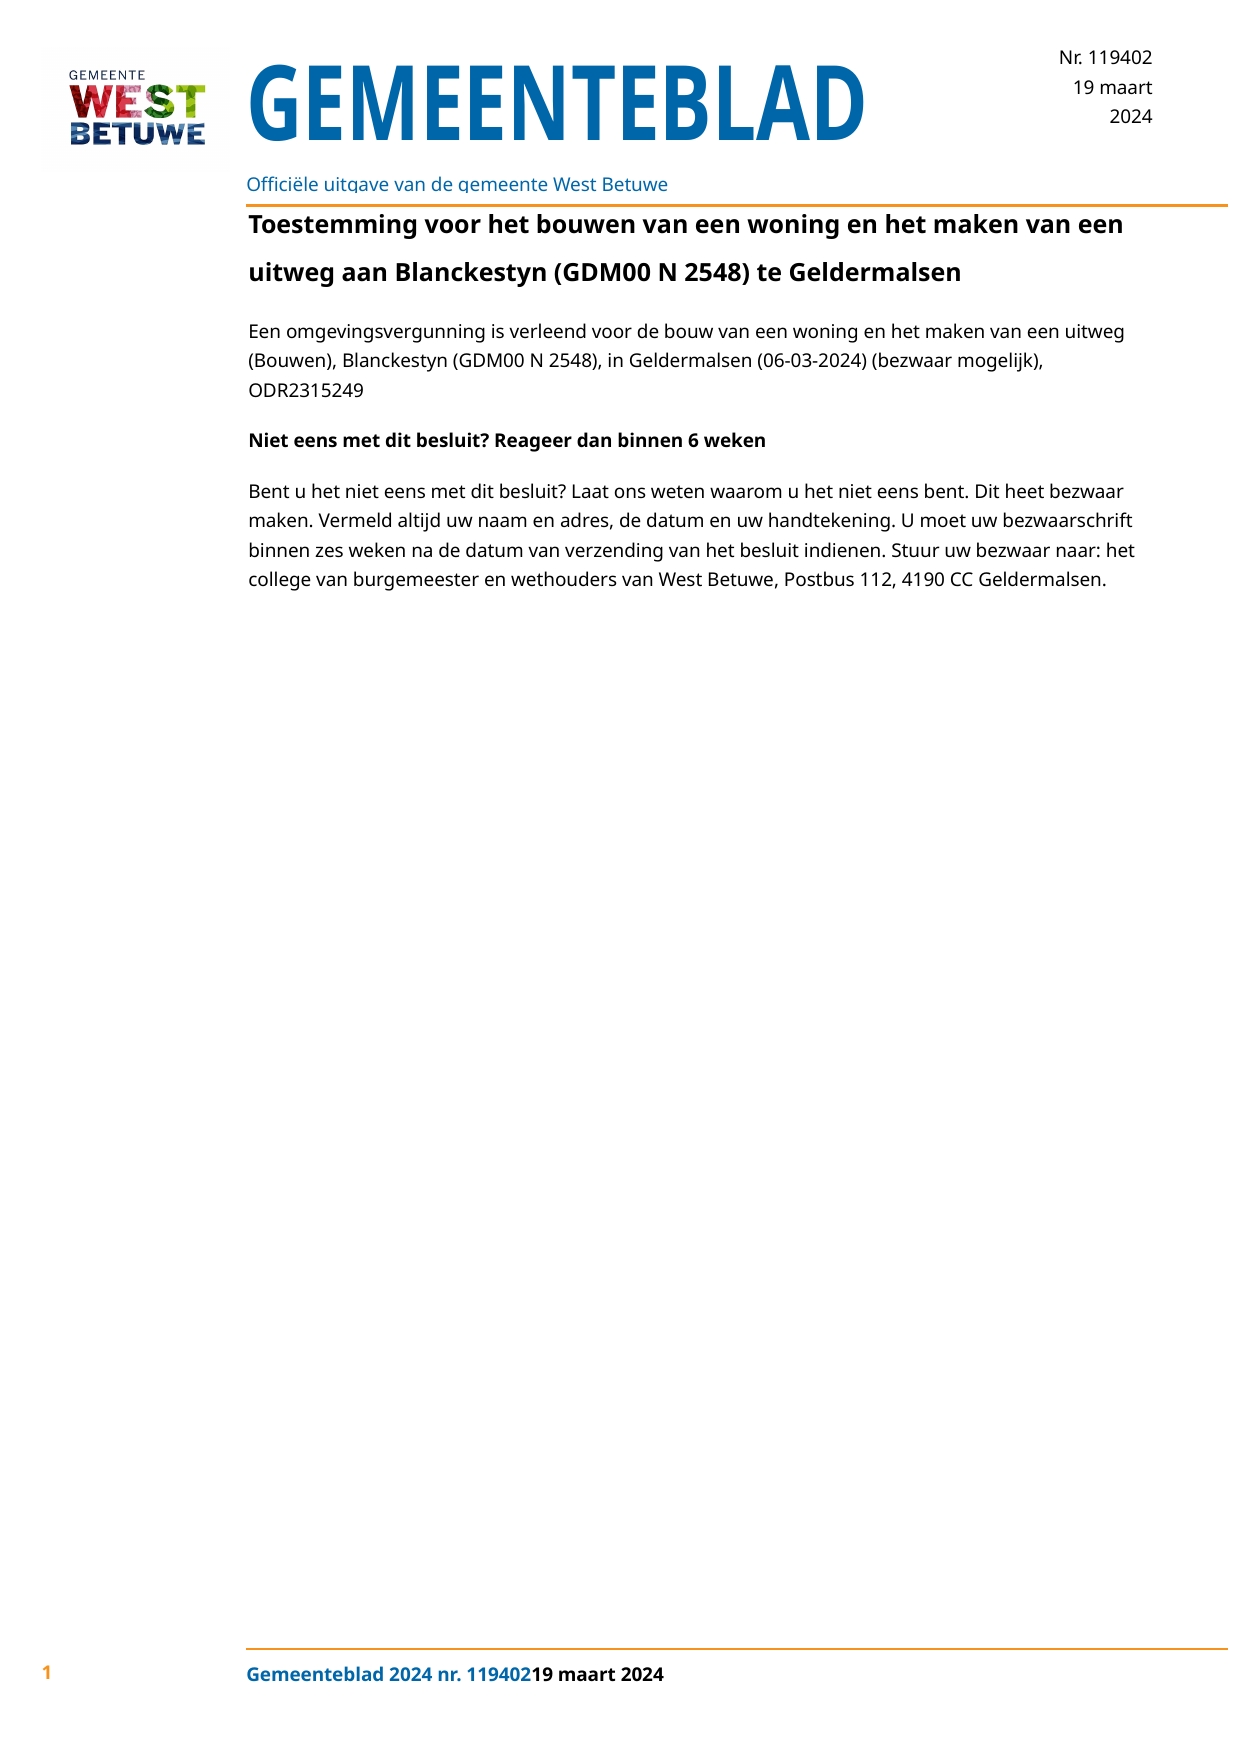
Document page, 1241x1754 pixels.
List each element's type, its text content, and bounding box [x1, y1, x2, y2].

text Niet eens met dit besluit? Reageer dan binnen 6 weken [248, 427, 1152, 453]
text Een omgevingsvergunning is verleend voor de bouw van een woning en het maken van een uitweg (Bouwen), Blanckestyn (GDM00 N 2548), in Geldermalsen (06-03-2024) (bezwaar mogelijk), ODR2315249 [248, 318, 1152, 403]
text Bent u het niet eens met dit besluit? Laat ons weten waarom u het niet eens bent. Dit heet bezwaar maken. Vermeld altijd uw naam en adres, de datum en uw handtekening. U moet uw bezwaarschrift binnen zes weken na de datum van verzending van het besluit indienen. Stuur uw bezwaar naar: het college van burgemeester en wethouders van West Betuwe, Postbus 112, 4190 CC Geldermalsen. [248, 478, 1152, 592]
text Toestemming voor het bouwen van een woning en het maken van een uitweg aan Blanckestyn (GDM00 N 2548) te Geldermalsen [248, 207, 1152, 288]
picture [41, 47, 231, 172]
